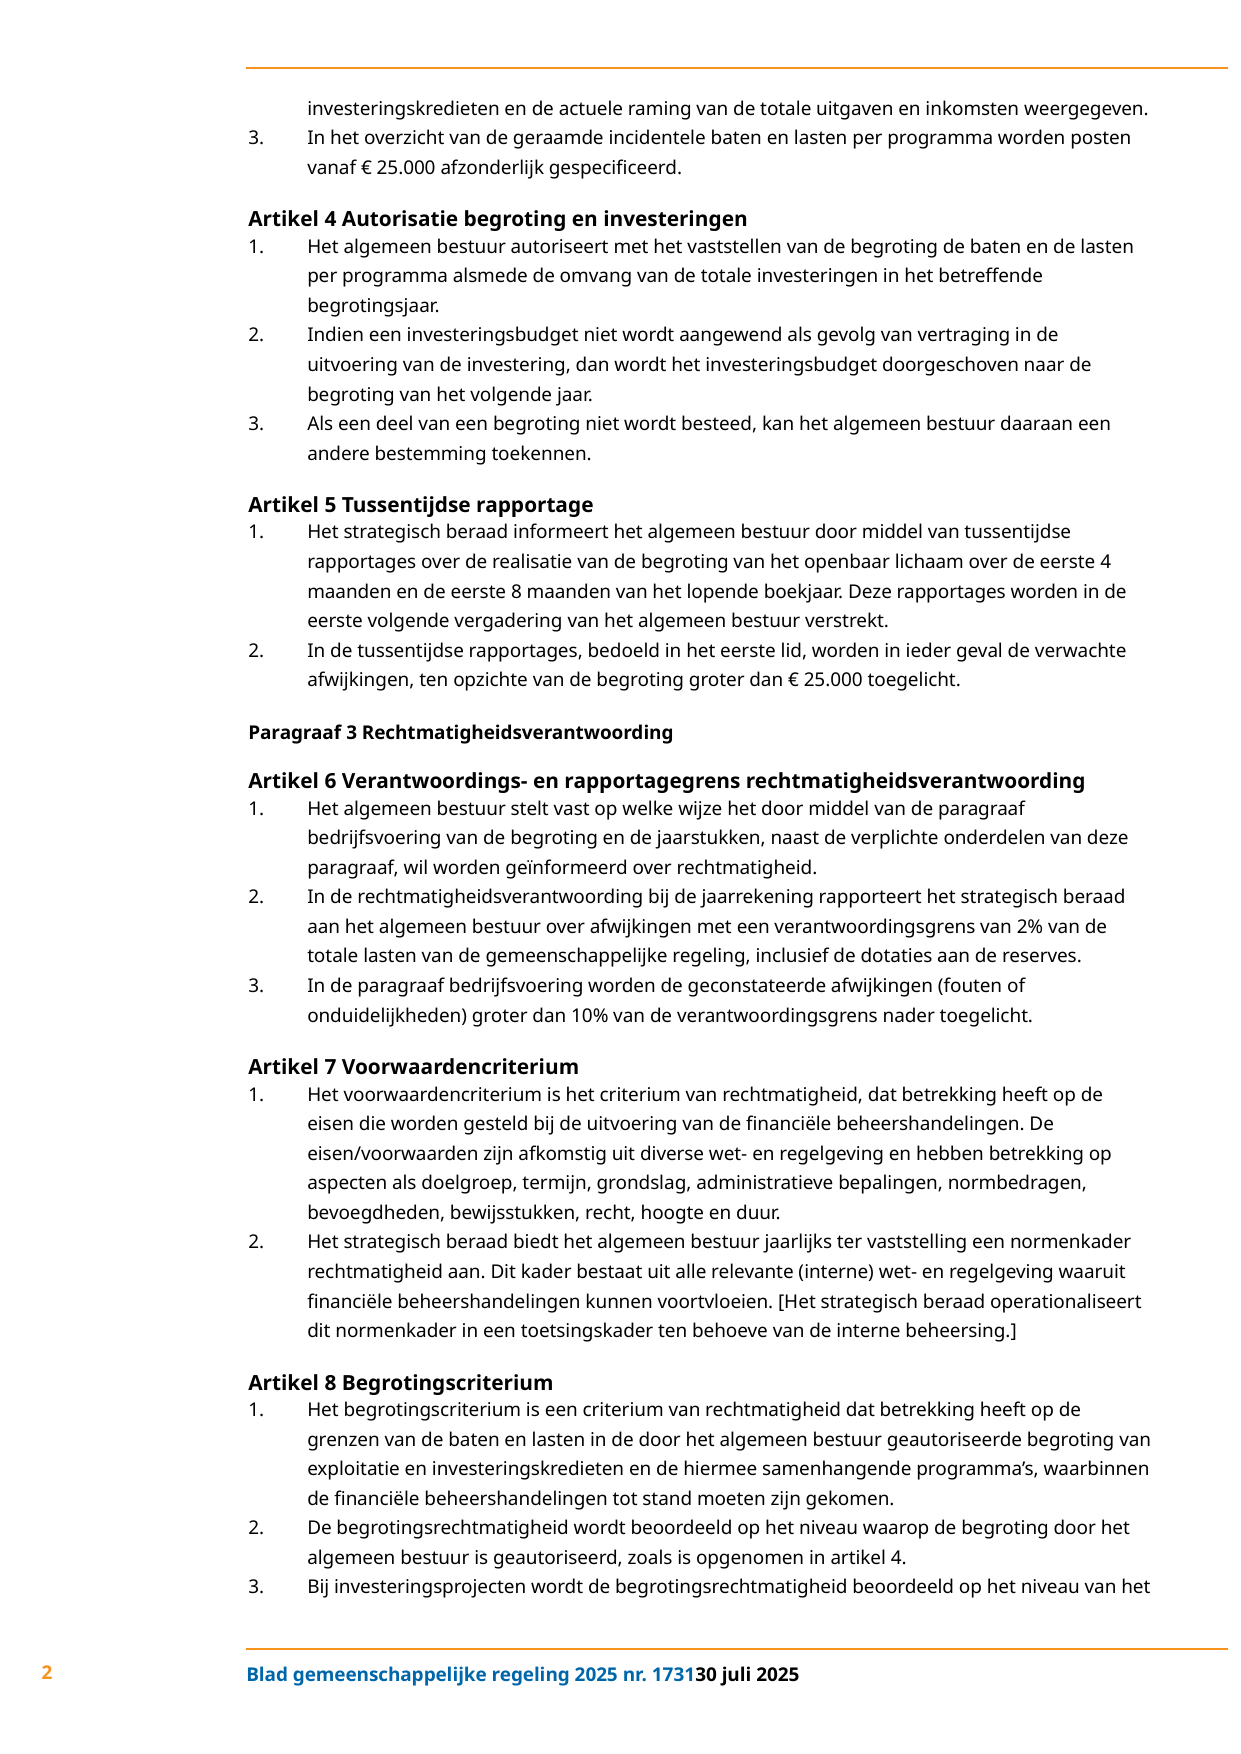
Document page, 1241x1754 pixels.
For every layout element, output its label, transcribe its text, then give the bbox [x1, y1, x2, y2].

list Het algemeen bestuur autoriseert met het vaststellen van de begroting de baten en de lasten per programma alsmede de omvang van de totale investeringen in het betreffende begrotingsjaar. [248, 233, 1152, 318]
list Het algemeen bestuur stelt vast op welke wijze het door middel van de paragraaf bedrijfsvoering van de begroting en de jaarstukken, naast de verplichte onderdelen van deze paragraaf, wil worden geïnformeerd over rechtmatigheid. [248, 795, 1152, 880]
list In de paragraaf bedrijfsvoering worden de geconstateerde afwijkingen (fouten of onduidelijkheden) groter dan 10% van de verantwoordingsgrens nader toegelicht. [248, 972, 1152, 1028]
list Het strategisch beraad informeert het algemeen bestuur door middel van tussentijdse rapportages over de realisatie van de begroting van het openbaar lichaam over de eerste 4 maanden en de eerste 8 maanden van het lopende boekjaar. Deze rapportages worden in de eerste volgende vergadering van het algemeen bestuur verstrekt. [248, 519, 1152, 633]
text Artikel 5 Tussentijdse rapportage [248, 490, 1152, 519]
list Indien een investeringsbudget niet wordt aangewend als gevolg van vertraging in de uitvoering van de investering, dan wordt het investeringsbudget doorgeschoven naar de begroting van het volgende jaar. [248, 322, 1152, 406]
text Paragraaf 3 Rechtmatigheidsverantwoording [248, 717, 1152, 746]
list In de rechtmatigheidsverantwoording bij de jaarrekening rapporteert het strategisch beraad aan het algemeen bestuur over afwijkingen met een verantwoordingsgrens van 2% van de totale lasten van de gemeenschappelijke regeling, inclusief de dotaties aan de reserves. [248, 883, 1152, 968]
picture [41, 47, 231, 172]
text Artikel 7 Voorwaardencriterium [248, 1052, 1152, 1081]
list Als een deel van een begroting niet wordt besteed, kan het algemeen bestuur daaraan een andere bestemming toekennen. [248, 410, 1152, 466]
list investeringskredieten en de actuele raming van de totale uitgaven en inkomsten weergegeven. [248, 95, 1152, 121]
list Bij investeringsprojecten wordt de begrotingsrechtmatigheid beoordeeld op het niveau van het [248, 1574, 1152, 1599]
list De begrotingsrechtmatigheid wordt beoordeeld op het niveau waarop de begroting door het algemeen bestuur is geautoriseerd, zoals is opgenomen in artikel 4. [248, 1514, 1152, 1570]
list In de tussentijdse rapportages, bedoeld in het eerste lid, worden in ieder geval de verwachte afwijkingen, ten opzichte van de begroting groter dan € 25.000 toegelicht. [248, 637, 1152, 692]
list Het strategisch beraad biedt het algemeen bestuur jaarlijks ter vaststelling een normenkader rechtmatigheid aan. Dit kader bestaat uit alle relevante (interne) wet- en regelgeving waaruit financiële beheershandelingen kunnen voortvloeien. [Het strategisch beraad operationaliseert dit normenkader in een toetsingskader ten behoeve van de interne beheersing.] [248, 1229, 1152, 1343]
list In het overzicht van de geraamde incidentele baten en lasten per programma worden posten vanaf € 25.000 afzonderlijk gespecificeerd. [248, 124, 1152, 180]
text Artikel 4 Autorisatie begroting en investeringen [248, 204, 1152, 233]
text Artikel 8 Begrotingscriterium [248, 1368, 1152, 1396]
list Het voorwaardencriterium is het criterium van rechtmatigheid, dat betrekking heeft op de eisen die worden gesteld bij de uitvoering van de financiële beheershandelingen. De eisen/voorwaarden zijn afkomstig uit diverse wet- en regelgeving en hebben betrekking op aspecten als doelgroep, termijn, grondslag, administratieve bepalingen, normbedragen, bevoegdheden, bewijsstukken, recht, hoogte en duur. [248, 1081, 1152, 1225]
text Artikel 6 Verantwoordings- en rapportagegrens rechtmatigheidsverantwoording [248, 766, 1152, 795]
list Het begrotingscriterium is een criterium van rechtmatigheid dat betrekking heeft op de grenzen van de baten en lasten in de door het algemeen bestuur geautoriseerde begroting van exploitatie en investeringskredieten en de hiermee samenhangende programma’s, waarbinnen de financiële beheershandelingen tot stand moeten zijn gekomen. [248, 1396, 1152, 1511]
